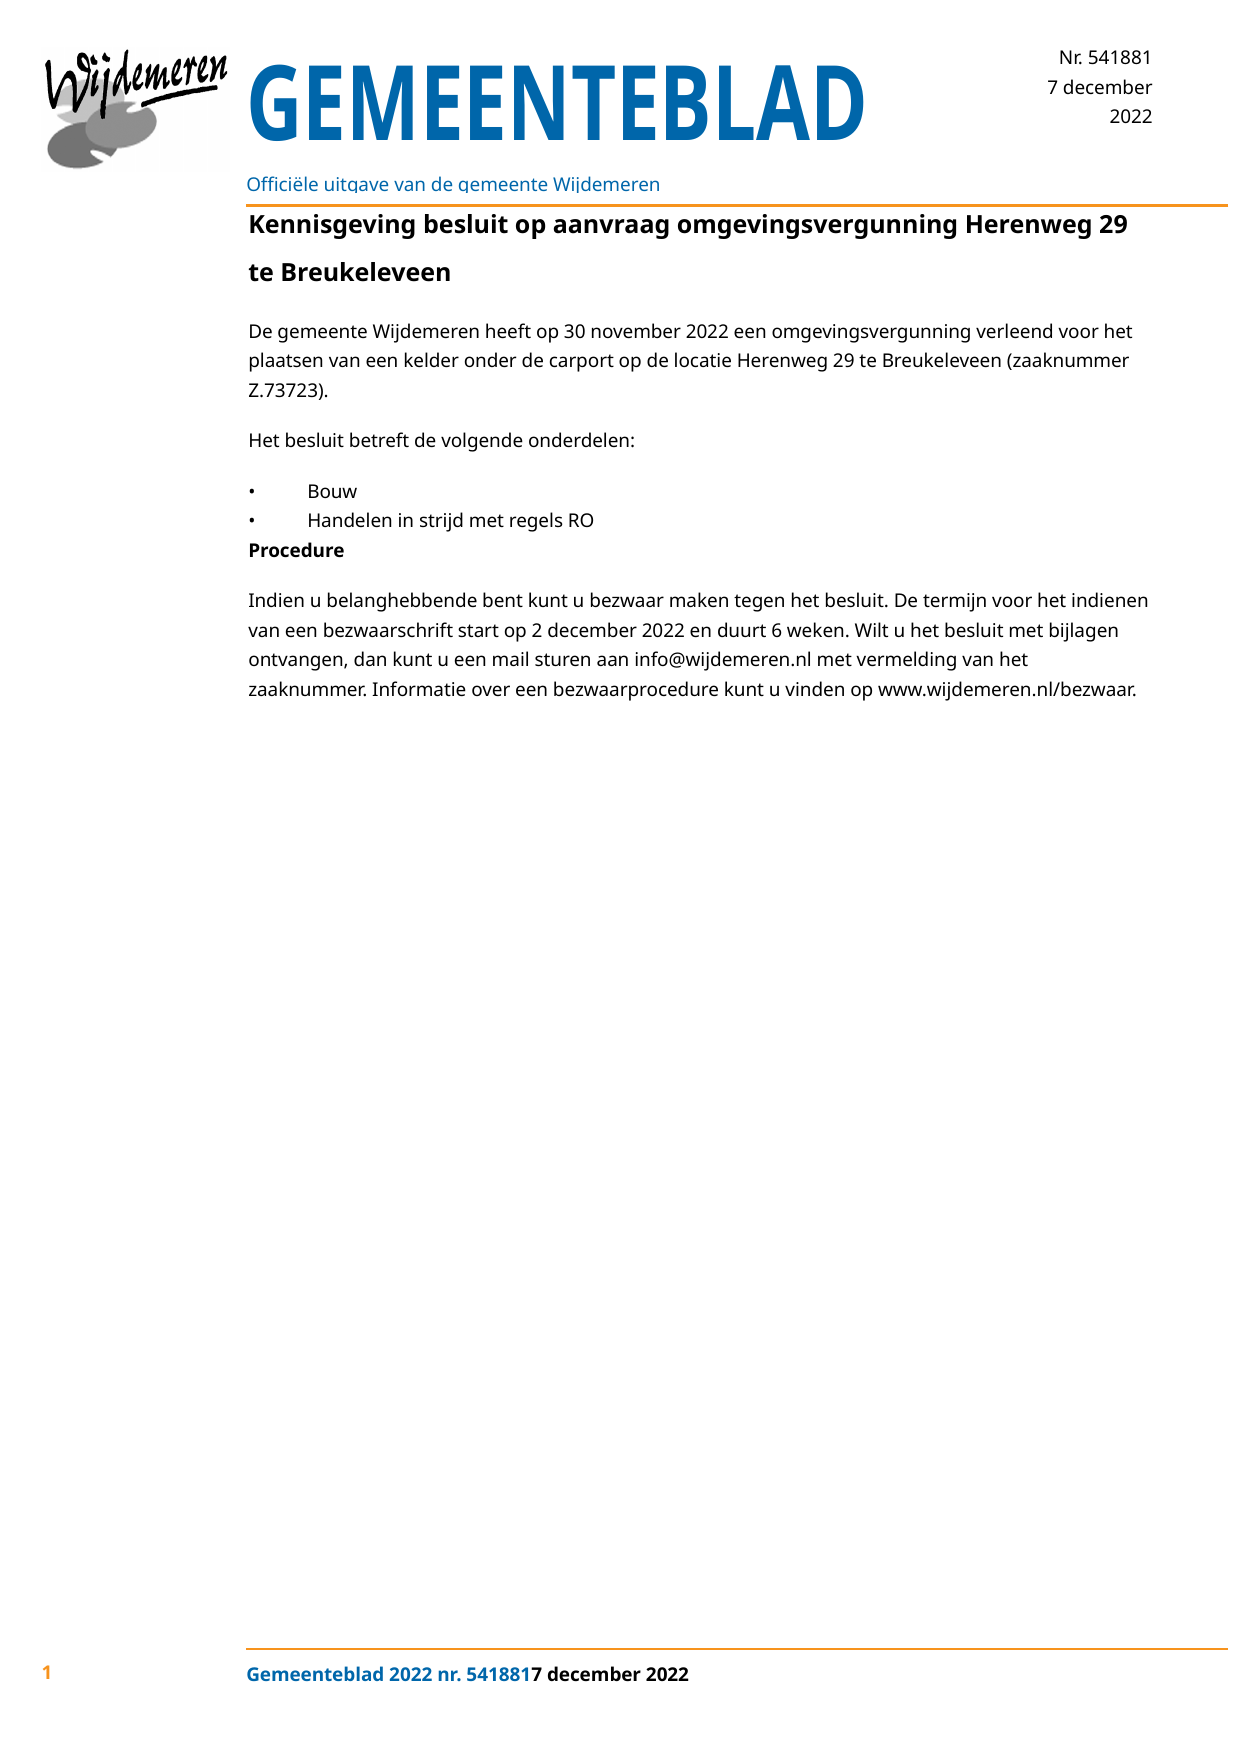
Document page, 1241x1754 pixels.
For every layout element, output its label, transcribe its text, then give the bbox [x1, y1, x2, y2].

picture [41, 47, 231, 172]
text Kennisgeving besluit op aanvraag omgevingsvergunning Herenweg 29 te Breukeleveen [248, 207, 1152, 288]
list Handelen in strijd met regels RO [248, 507, 1152, 533]
text De gemeente Wijdemeren heeft op 30 november 2022 een omgevingsvergunning verleend voor het plaatsen van een kelder onder de carport op de locatie Herenweg 29 te Breukeleveen (zaaknummer Z.73723). [248, 318, 1152, 403]
text Indien u belanghebbende bent kunt u bezwaar maken tegen het besluit. De termijn voor het indienen van een bezwaarschrift start op 2 december 2022 en duurt 6 weken. Wilt u het besluit met bijlagen ontvangen, dan kunt u een mail sturen aan info@wijdemeren.nl met vermelding van het zaaknummer. Informatie over een bezwaarprocedure kunt u vinden op www.wijdemeren.nl/bezwaar. [248, 587, 1152, 702]
text Procedure [248, 537, 1152, 563]
list Bouw [248, 478, 1152, 504]
text Het besluit betreft de volgende onderdelen: [248, 427, 1152, 453]
